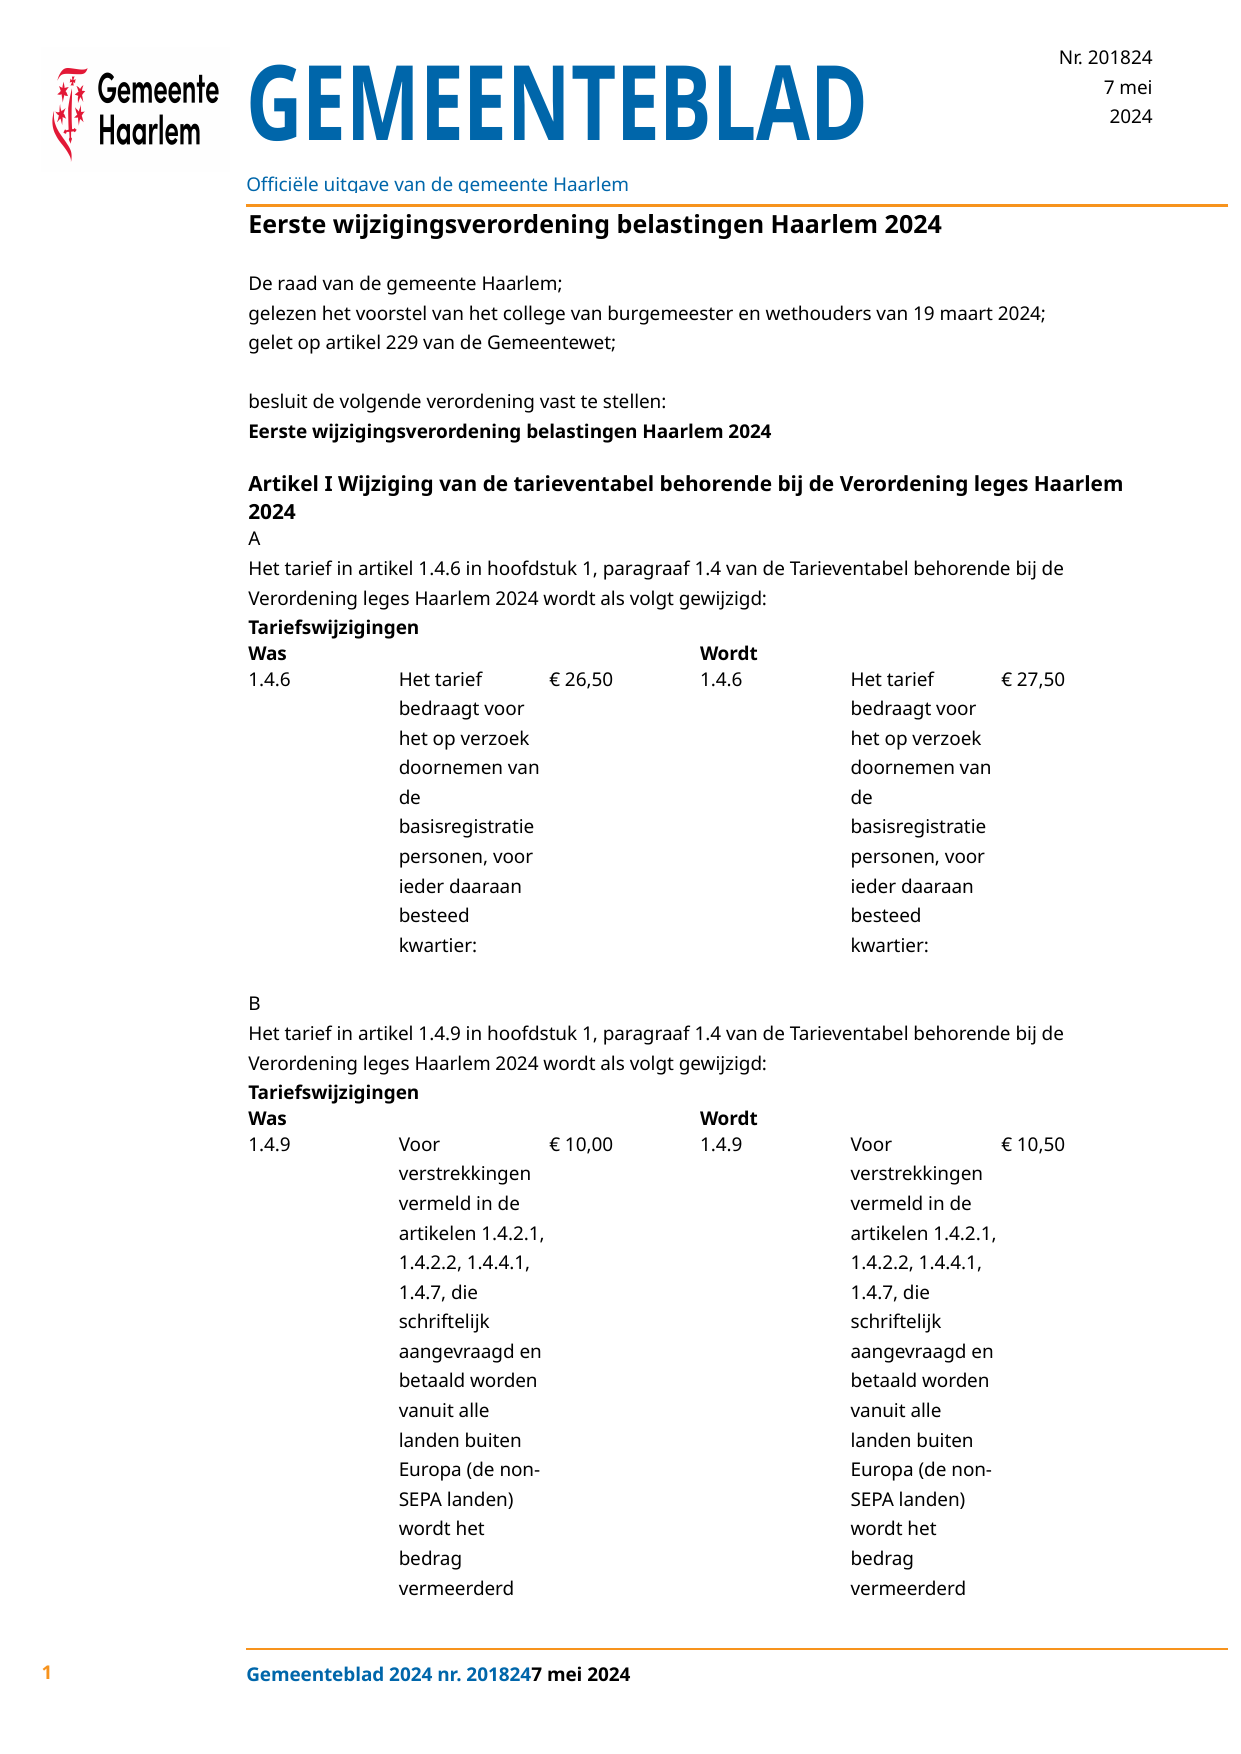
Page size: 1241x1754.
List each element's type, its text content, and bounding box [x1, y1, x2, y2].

text B [248, 991, 1152, 1016]
table_cell 1.4.6 [248, 666, 398, 958]
text De raad van de gemeente Haarlem; [248, 270, 1152, 296]
table_cell € 27,50 [1001, 666, 1152, 958]
text besluit de volgende verordening vast te stellen: [248, 389, 1152, 414]
table_cell Voor verstrekkingen vermeld in de artikelen 1.4.2.1, 1.4.2.2, 1.4.4.1, 1.4.7, die schriftelijk aangevraagd en betaald worden vanuit alle landen buiten Europa (de non-SEPA landen) wordt het bedrag vermeerderd [399, 1131, 549, 1600]
table_cell 1.4.9 [700, 1131, 850, 1600]
table_cell Het tarief bedraagt voor het op verzoek doornemen van de basisregistratie personen, voor ieder daaraan besteed kwartier: [850, 666, 1001, 958]
table_cell € 10,00 [549, 1131, 700, 1600]
table_header Tariefswijzigingen [248, 614, 1152, 640]
text Het tarief in artikel 1.4.9 in hoofdstuk 1, paragraaf 1.4 van de Tarieventabel behorende bij de Verordening leges Haarlem 2024 wordt als volgt gewijzigd: [248, 1020, 1152, 1076]
table_cell Voor verstrekkingen vermeld in de artikelen 1.4.2.1, 1.4.2.2, 1.4.4.1, 1.4.7, die schriftelijk aangevraagd en betaald worden vanuit alle landen buiten Europa (de non-SEPA landen) wordt het bedrag vermeerderd [850, 1131, 1001, 1600]
table_cell 1.4.6 [700, 666, 850, 958]
text A [248, 526, 1152, 551]
table_cell Wordt [700, 1105, 1152, 1131]
text gelezen het voorstel van het college van burgemeester en wethouders van 19 maart 2024; [248, 300, 1152, 326]
table_cell Wordt [700, 640, 1152, 666]
text Eerste wijzigingsverordening belastingen Haarlem 2024 [248, 207, 1152, 241]
table_cell Was [248, 1105, 700, 1131]
table_cell € 10,50 [1001, 1131, 1152, 1600]
picture [41, 47, 231, 172]
text gelet op artikel 229 van de Gemeentewet; [248, 329, 1152, 355]
text Eerste wijzigingsverordening belastingen Haarlem 2024 [248, 418, 1152, 444]
table_header Tariefswijzigingen [248, 1080, 1152, 1105]
table_cell € 26,50 [549, 666, 700, 958]
text Het tarief in artikel 1.4.6 in hoofdstuk 1, paragraaf 1.4 van de Tarieventabel behorende bij de Verordening leges Haarlem 2024 wordt als volgt gewijzigd: [248, 555, 1152, 610]
table_cell 1.4.9 [248, 1131, 398, 1600]
text Artikel I Wijziging van de tarieventabel behorende bij de Verordening leges Haarlem 2024 [248, 469, 1152, 526]
table_cell Was [248, 640, 700, 666]
table_cell Het tarief bedraagt voor het op verzoek doornemen van de basisregistratie personen, voor ieder daaraan besteed kwartier: [399, 666, 549, 958]
